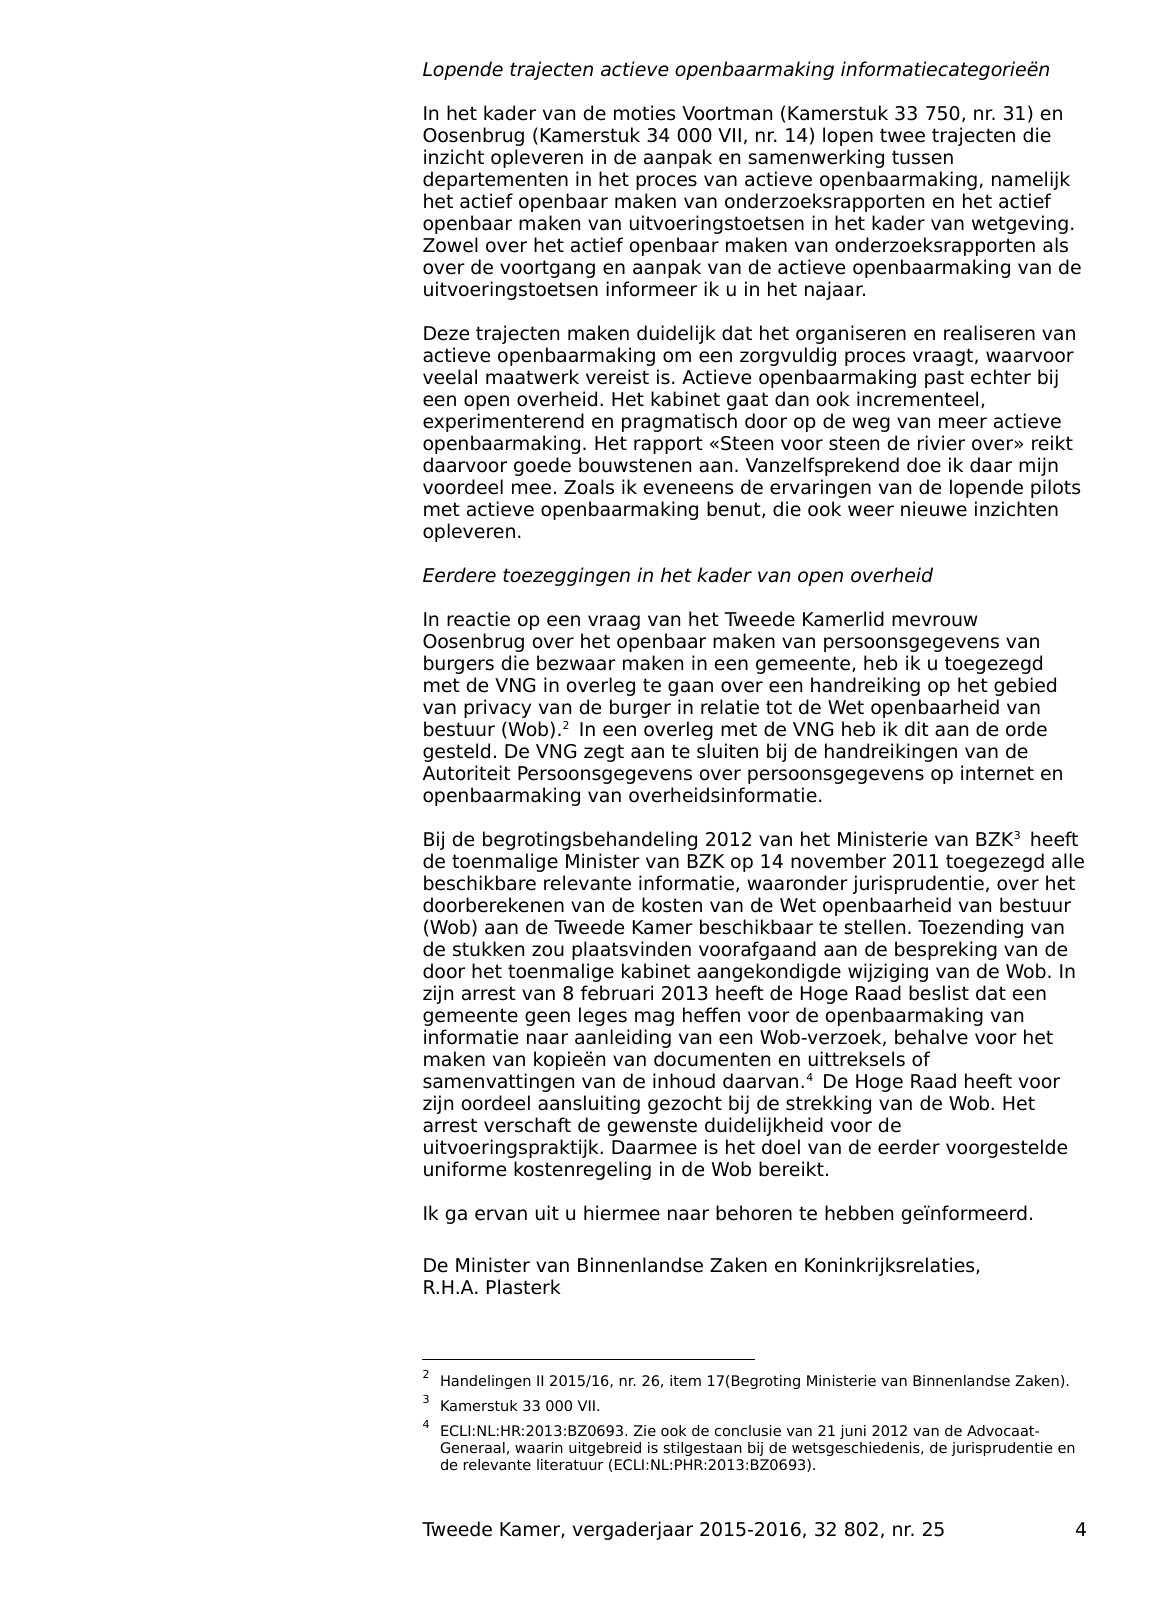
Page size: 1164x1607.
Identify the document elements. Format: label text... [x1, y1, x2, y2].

text Kamerstuk 33 000 VII. [422, 1393, 1087, 1416]
text De Minister van Binnenlandse Zaken en Koninkrijksrelaties, R.H.A. Plasterk [422, 1255, 1087, 1299]
text In reactie op een vraag van het Tweede Kamerlid mevrouw Oosenbrug over het openbaar maken van persoonsgegevens van burgers die bezwaar maken in een gemeente, heb ik u toegezegd met de VNG in overleg te gaan over een handreiking op het gebied van privacy van de burger in relatie tot de Wet openbaarheid van bestuur (Wob). In een overleg met de VNG heb ik dit aan de orde gesteld. De VNG zegt aan te sluiten bij de handreikingen van de Autoriteit Persoonsgegevens over persoonsgegevens op internet en openbaarmaking van overheidsinformatie. [422, 609, 1087, 807]
subtitle Lopende trajecten actieve openbaarmaking informatiecategorieën [422, 59, 1087, 81]
text Handelingen II 2015/16, nr. 26, item 17(Begroting Ministerie van Binnenlandse Zaken). [422, 1368, 1087, 1391]
subtitle Eerdere toezeggingen in het kader van open overheid [422, 565, 1087, 587]
text In het kader van de moties Voortman (Kamerstuk 33 750, nr. 31) en Oosenbrug (Kamerstuk 34 000 VII, nr. 14) lopen twee trajecten die inzicht opleveren in de aanpak en samenwerking tussen departementen in het proces van actieve openbaarmaking, namelijk het actief openbaar maken van onderzoeksrapporten en het actief openbaar maken van uitvoeringstoetsen in het kader van wetgeving. Zowel over het actief openbaar maken van onderzoeksrapporten als over de voortgang en aanpak van de actieve openbaarmaking van de uitvoeringstoetsen informeer ik u in het najaar. [422, 103, 1087, 301]
text Ik ga ervan uit u hiermee naar behoren te hebben geïnformeerd. [422, 1203, 1087, 1225]
text Bij de begrotingsbehandeling 2012 van het Ministerie van BZK heeft de toenmalige Minister van BZK op 14 november 2011 toegezegd alle beschikbare relevante informatie, waaronder jurisprudentie, over het doorberekenen van de kosten van de Wet openbaarheid van bestuur (Wob) aan de Tweede Kamer beschikbaar te stellen. Toezending van de stukken zou plaatsvinden voorafgaand aan de bespreking van de door het toenmalige kabinet aangekondigde wijziging van de Wob. In zijn arrest van 8 februari 2013 heeft de Hoge Raad beslist dat een gemeente geen leges mag heffen voor de openbaarmaking van informatie naar aanleiding van een Wob-verzoek, behalve voor het maken van kopieën van documenten en uittreksels of samenvattingen van de inhoud daarvan. De Hoge Raad heeft voor zijn oordeel aansluiting gezocht bij de strekking van de Wob. Het arrest verschaft de gewenste duidelijkheid voor de uitvoeringspraktijk. Daarmee is het doel van de eerder voorgestelde uniforme kostenregeling in de Wob bereikt. [422, 829, 1087, 1181]
text ECLI:NL:HR:2013:BZ0693. Zie ook de conclusie van 21 juni 2012 van de Advocaat-Generaal, waarin uitgebreid is stilgestaan bij de wetsgeschiedenis, de jurisprudentie en de relevante literatuur (ECLI:NL:PHR:2013:BZ0693). [422, 1418, 1087, 1474]
text Deze trajecten maken duidelijk dat het organiseren en realiseren van actieve openbaarmaking om een zorgvuldig proces vraagt, waarvoor veelal maatwerk vereist is. Actieve openbaarmaking past echter bij een open overheid. Het kabinet gaat dan ook incrementeel, experimenterend en pragmatisch door op de weg van meer actieve openbaarmaking. Het rapport «Steen voor steen de rivier over» reikt daarvoor goede bouwstenen aan. Vanzelfsprekend doe ik daar mijn voordeel mee. Zoals ik eveneens de ervaringen van de lopende pilots met actieve openbaarmaking benut, die ook weer nieuwe inzichten opleveren. [422, 323, 1087, 543]
